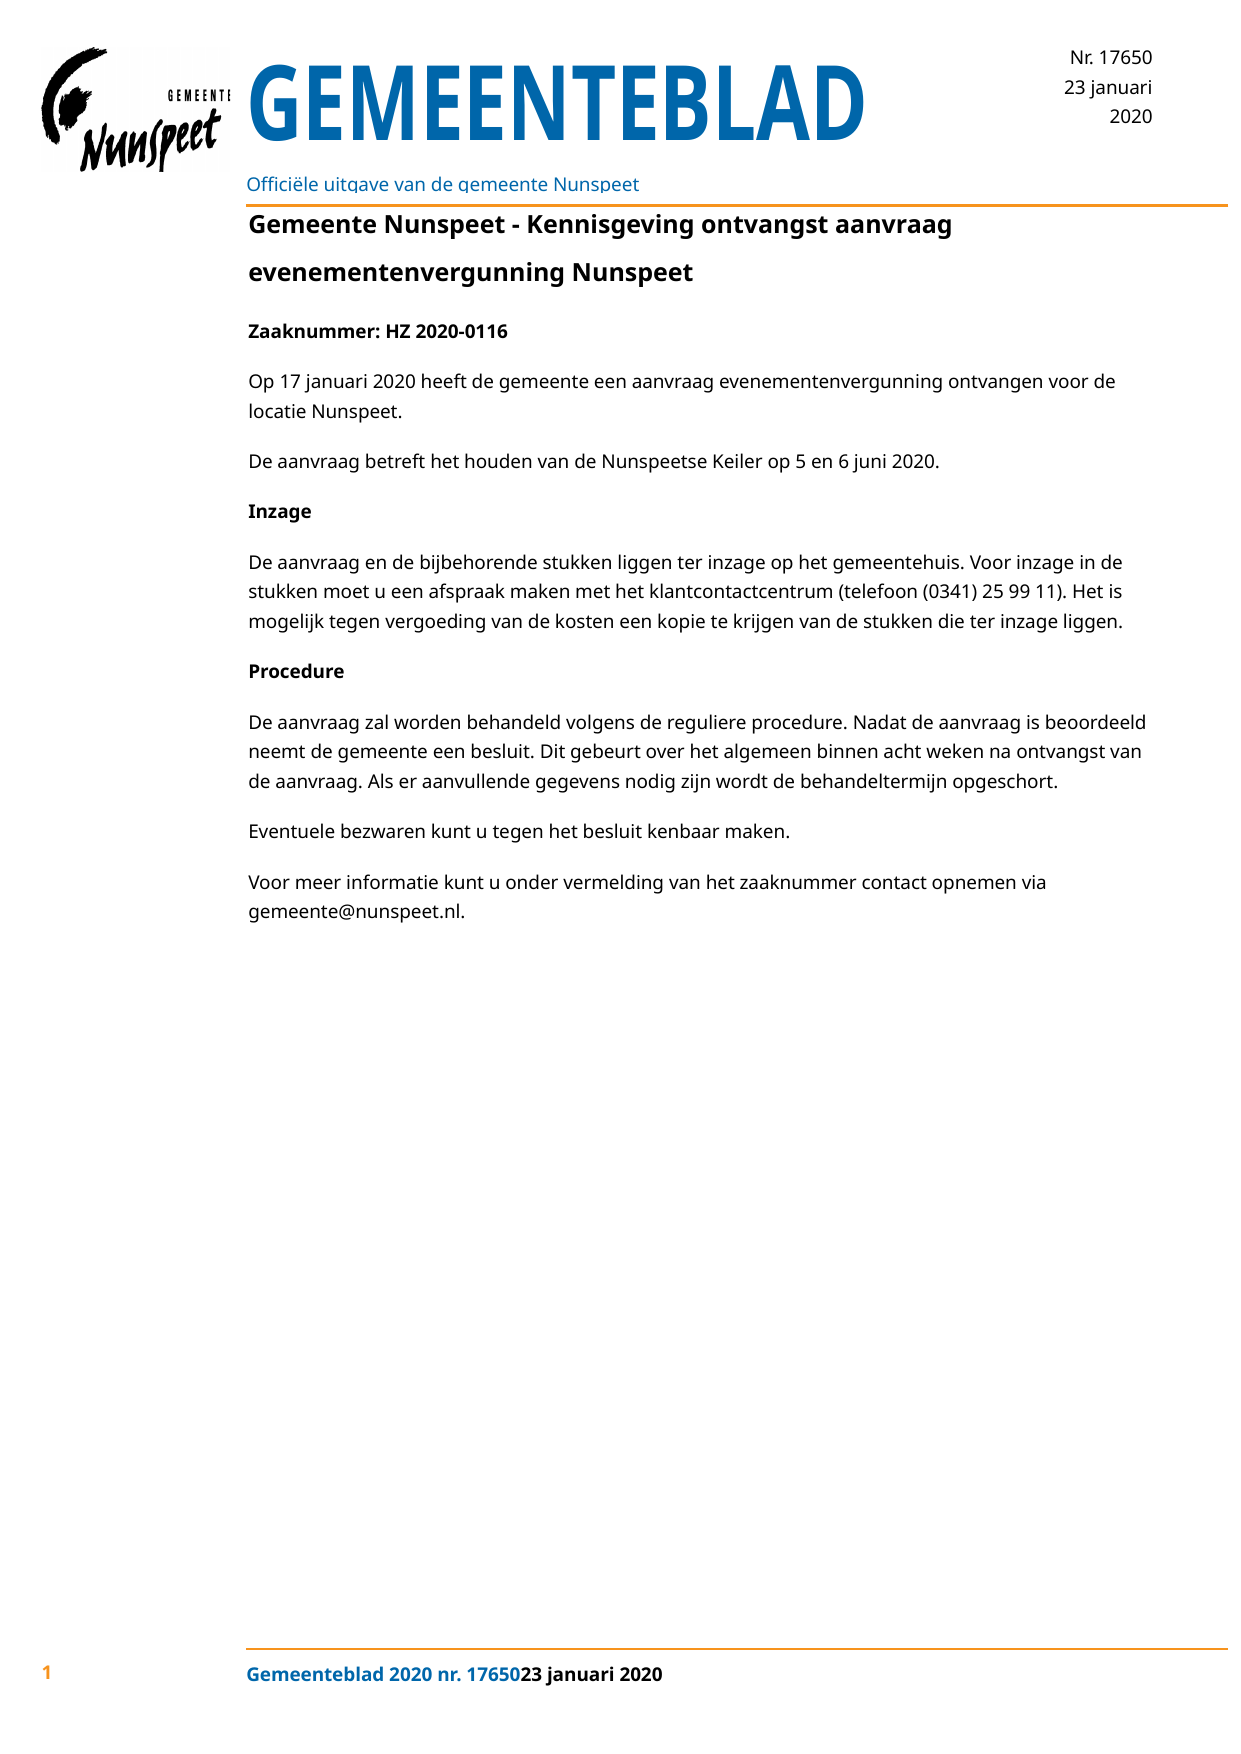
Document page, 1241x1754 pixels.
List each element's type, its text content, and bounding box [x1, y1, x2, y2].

text Procedure [248, 659, 1152, 684]
text Inzage [248, 499, 1152, 524]
text De aanvraag zal worden behandeld volgens de reguliere procedure. Nadat de aanvraag is beoordeeld neemt de gemeente een besluit. Dit gebeurt over het algemeen binnen acht weken na ontvangst van de aanvraag. Als er aanvullende gegevens nodig zijn wordt de behandeltermijn opgeschort. [248, 709, 1152, 794]
text Eventuele bezwaren kunt u tegen het besluit kenbaar maken. [248, 819, 1152, 844]
text De aanvraag betreft het houden van de Nunspeetse Keiler op 5 en 6 juni 2020. [248, 448, 1152, 474]
text Voor meer informatie kunt u onder vermelding van het zaaknummer contact opnemen via gemeente@nunspeet.nl. [248, 869, 1152, 924]
text Gemeente Nunspeet - Kennisgeving ontvangst aanvraag evenementenvergunning Nunspeet [248, 207, 1152, 288]
text Op 17 januari 2020 heeft de gemeente een aanvraag evenementenvergunning ontvangen voor de locatie Nunspeet. [248, 368, 1152, 424]
text Zaaknummer: HZ 2020-0116 [248, 318, 1152, 344]
picture [41, 47, 231, 172]
text De aanvraag en de bijbehorende stukken liggen ter inzage op het gemeentehuis. Voor inzage in de stukken moet u een afspraak maken met het klantcontactcentrum (telefoon (0341) 25 99 11). Het is mogelijk tegen vergoeding van de kosten een kopie te krijgen van de stukken die ter inzage liggen. [248, 549, 1152, 634]
